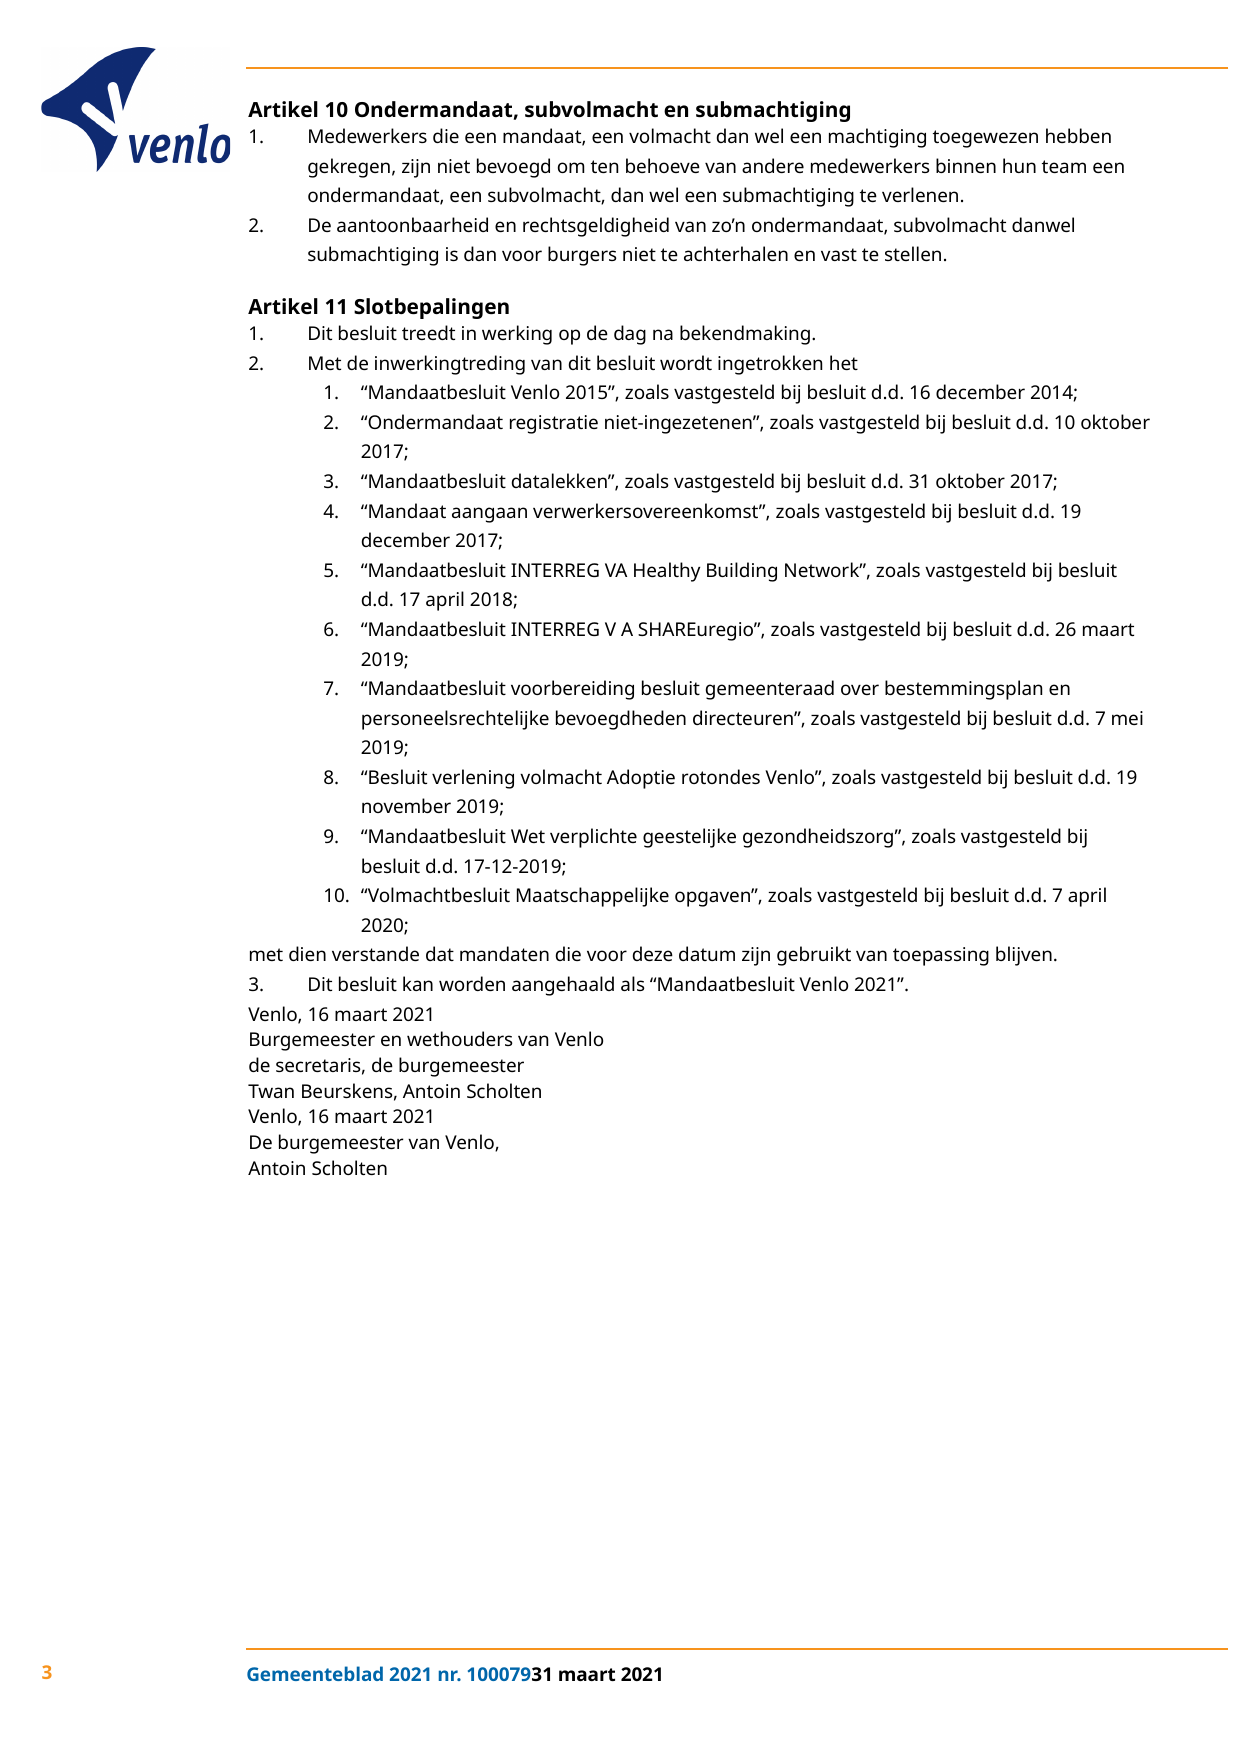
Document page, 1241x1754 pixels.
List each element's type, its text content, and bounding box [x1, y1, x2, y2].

list “Mandaatbesluit INTERREG V A SHAREuregio”, zoals vastgesteld bij besluit d.d. 26 maart 2019; [323, 616, 1152, 672]
list Dit besluit treedt in werking op de dag na bekendmaking. [248, 320, 1152, 346]
text Venlo, 16 maart 2021 [248, 1001, 1152, 1027]
list “Mandaat aangaan verwerkersovereenkomst”, zoals vastgesteld bij besluit d.d. 19 december 2017; [323, 498, 1152, 553]
text Venlo, 16 maart 2021 [248, 1104, 1152, 1129]
picture [41, 47, 231, 172]
list “Mandaatbesluit voorbereiding besluit gemeenteraad over bestemmingsplan en personeelsrechtelijke bevoegdheden directeuren”, zoals vastgesteld bij besluit d.d. 7 mei 2019; [323, 675, 1152, 760]
list Medewerkers die een mandaat, een volmacht dan wel een machtiging toegewezen hebben gekregen, zijn niet bevoegd om ten behoeve van andere medewerkers binnen hun team een ondermandaat, een subvolmacht, dan wel een submachtiging te verlenen. [248, 123, 1152, 208]
list De aantoonbaarheid en rechtsgeldigheid van zo’n ondermandaat, subvolmacht danwel submachtiging is dan voor burgers niet te achterhalen en vast te stellen. [248, 212, 1152, 267]
text Antoin Scholten [248, 1155, 1152, 1181]
list Dit besluit kan worden aangehaald als “Mandaatbesluit Venlo 2021”. [248, 971, 1152, 997]
text Twan Beurskens, Antoin Scholten [248, 1078, 1152, 1104]
list “Mandaatbesluit datalekken”, zoals vastgesteld bij besluit d.d. 31 oktober 2017; [323, 468, 1152, 494]
list “Mandaatbesluit Venlo 2015”, zoals vastgesteld bij besluit d.d. 16 december 2014; [323, 379, 1152, 405]
text Burgemeester en wethouders van Venlo [248, 1027, 1152, 1052]
list “Mandaatbesluit INTERREG VA Healthy Building Network”, zoals vastgesteld bij besluit d.d. 17 april 2018; [323, 557, 1152, 612]
list “Volmachtbesluit Maatschappelijke opgaven”, zoals vastgesteld bij besluit d.d. 7 april 2020; [323, 882, 1152, 938]
list “Ondermandaat registratie niet-ingezetenen”, zoals vastgesteld bij besluit d.d. 10 oktober 2017; [323, 409, 1152, 464]
list “Besluit verlening volmacht Adoptie rotondes Venlo”, zoals vastgesteld bij besluit d.d. 19 november 2019; [323, 764, 1152, 819]
text de secretaris, de burgemeester [248, 1052, 1152, 1078]
text Artikel 10 Ondermandaat, subvolmacht en submachtiging [248, 95, 1152, 123]
text met dien verstande dat mandaten die voor deze datum zijn gebruikt van toepassing blijven. [248, 942, 1152, 967]
text Artikel 11 Slotbepalingen [248, 292, 1152, 320]
list “Mandaatbesluit Wet verplichte geestelijke gezondheidszorg”, zoals vastgesteld bij besluit d.d. 17-12-2019; [323, 823, 1152, 879]
list Met de inwerkingtreding van dit besluit wordt ingetrokken het [248, 350, 1152, 376]
text De burgemeester van Venlo, [248, 1129, 1152, 1155]
